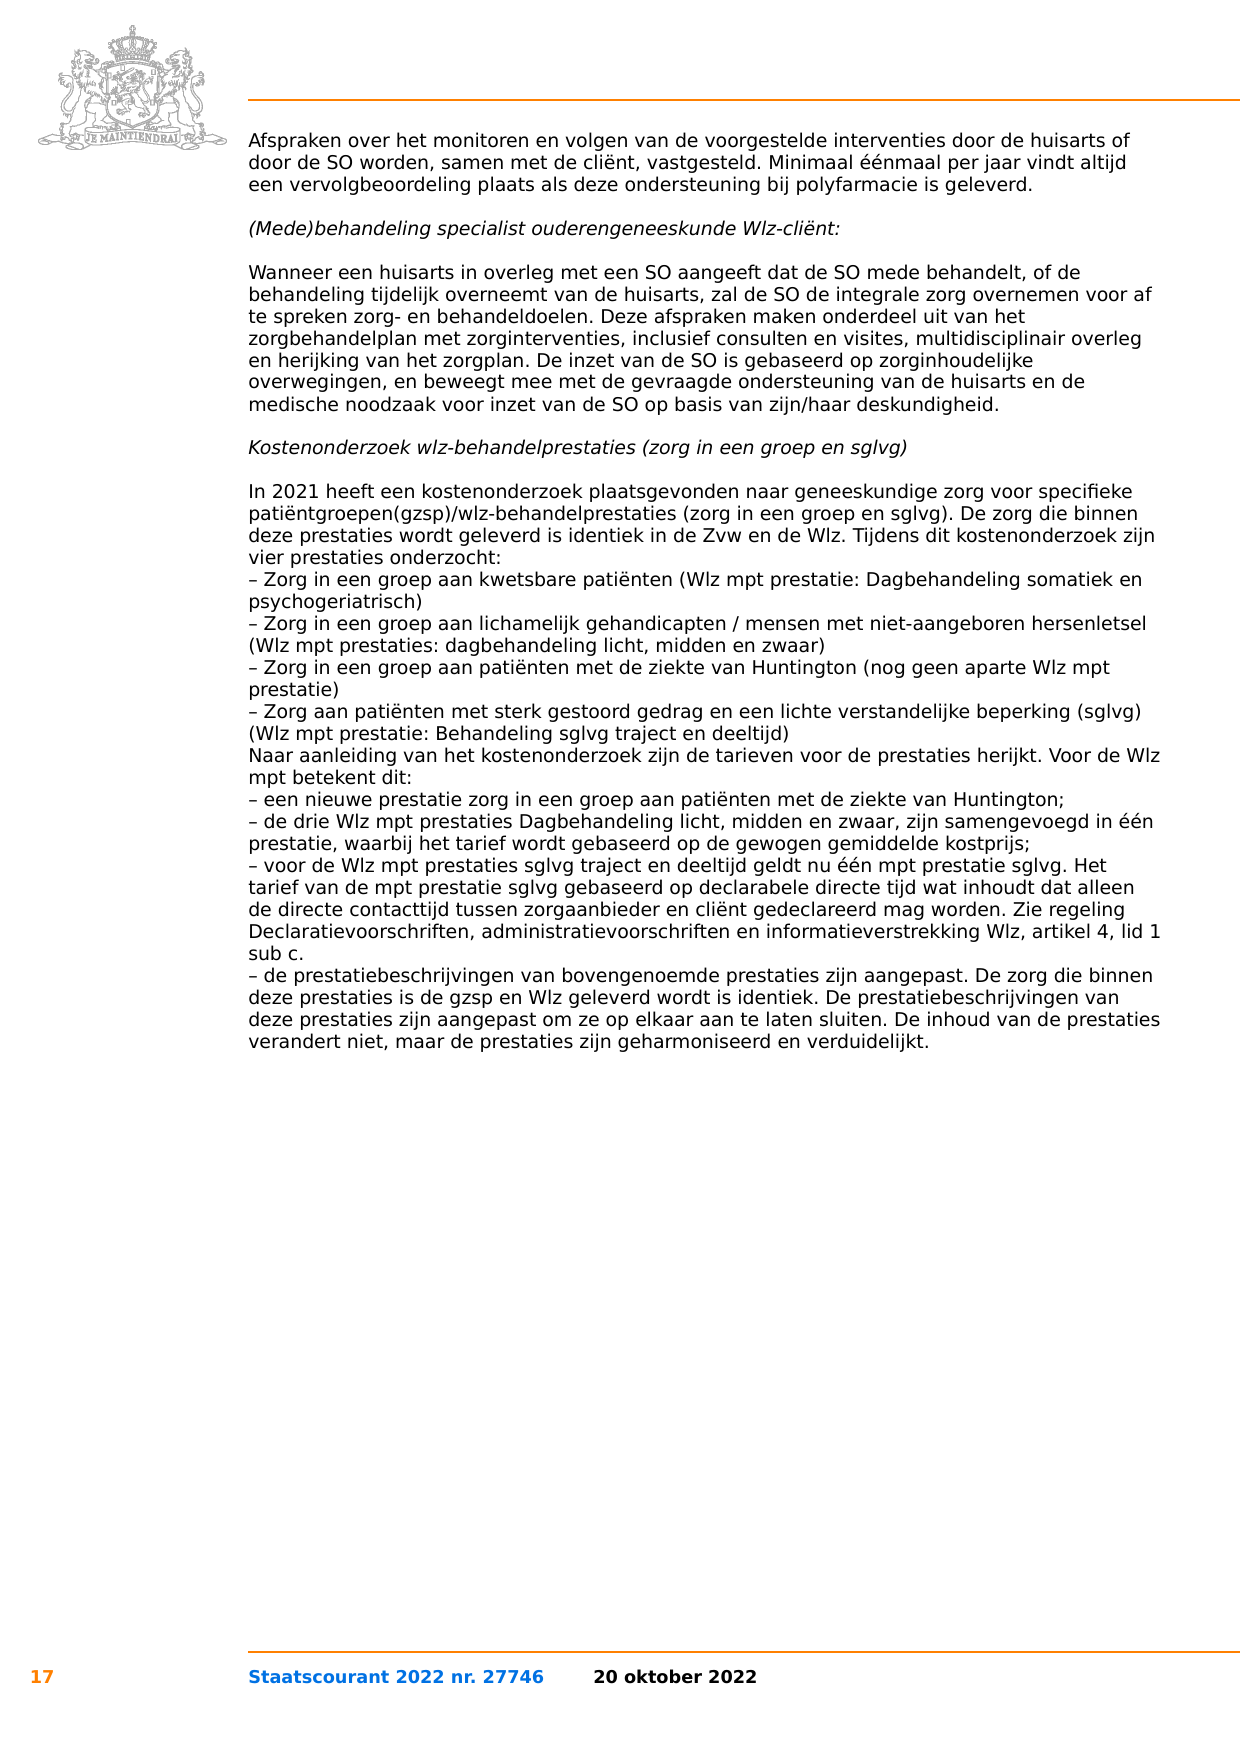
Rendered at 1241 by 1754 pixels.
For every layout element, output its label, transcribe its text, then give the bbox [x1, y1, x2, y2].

text – Zorg in een groep aan lichamelijk gehandicapten / mensen met niet-aangeboren hersenletsel (Wlz mpt prestaties: dagbehandeling licht, midden en zwaar) [248, 613, 1163, 657]
subtitle Kostenonderzoek wlz-behandelprestaties (zorg in een groep en sglvg) [248, 437, 1163, 459]
subtitle (Mede)behandeling specialist ouderengeneeskunde Wlz-cliënt: [248, 218, 1163, 240]
text Wanneer een huisarts in overleg met een SO aangeeft dat de SO mede behandelt, of de behandeling tijdelijk overneemt van de huisarts, zal de SO de integrale zorg overnemen voor af te spreken zorg- en behandeldoelen. Deze afspraken maken onderdeel uit van het zorgbehandelplan met zorginterventies, inclusief consulten en visites, multidisciplinair overleg en herijking van het zorgplan. De inzet van de SO is gebaseerd op zorginhoudelijke overwegingen, en beweegt mee met de gevraagde ondersteuning van de huisarts en de medische noodzaak voor inzet van de SO op basis van zijn/haar deskundigheid. [248, 262, 1163, 415]
text – de drie Wlz mpt prestaties Dagbehandeling licht, midden en zwaar, zijn samengevoegd in één prestatie, waarbij het tarief wordt gebaseerd op de gewogen gemiddelde kostprijs; [248, 811, 1163, 855]
text Afspraken over het monitoren en volgen van de voorgestelde interventies door de huisarts of door de SO worden, samen met de cliënt, vastgesteld. Minimaal éénmaal per jaar vindt altijd een vervolgbeoordeling plaats als deze ondersteuning bij polyfarmacie is geleverd. [248, 130, 1163, 196]
text – een nieuwe prestatie zorg in een groep aan patiënten met de ziekte van Huntington; [248, 789, 1163, 811]
text Naar aanleiding van het kostenonderzoek zijn de tarieven voor de prestaties herijkt. Voor de Wlz mpt betekent dit: [248, 745, 1163, 789]
text In 2021 heeft een kostenonderzoek plaatsgevonden naar geneeskundige zorg voor specifieke patiëntgroepen(gzsp)/wlz-behandelprestaties (zorg in een groep en sglvg). De zorg die binnen deze prestaties wordt geleverd is identiek in de Zvw en de Wlz. Tijdens dit kostenonderzoek zijn vier prestaties onderzocht: [248, 481, 1163, 569]
text – Zorg in een groep aan kwetsbare patiënten (Wlz mpt prestatie: Dagbehandeling somatiek en psychogeriatrisch) [248, 569, 1163, 613]
text – Zorg in een groep aan patiënten met de ziekte van Huntington (nog geen aparte Wlz mpt prestatie) [248, 657, 1163, 701]
text – voor de Wlz mpt prestaties sglvg traject en deeltijd geldt nu één mpt prestatie sglvg. Het tarief van de mpt prestatie sglvg gebaseerd op declarabele directe tijd wat inhoudt dat alleen de directe contacttijd tussen zorgaanbieder en cliënt gedeclareerd mag worden. Zie regeling Declaratievoorschriften, administratievoorschriften en informatieverstrekking Wlz, artikel 4, lid 1 sub c. [248, 855, 1163, 965]
text – Zorg aan patiënten met sterk gestoord gedrag en een lichte verstandelijke beperking (sglvg) (Wlz mpt prestatie: Behandeling sglvg traject en deeltijd) [248, 701, 1163, 745]
picture [38, 25, 227, 150]
text – de prestatiebeschrijvingen van bovengenoemde prestaties zijn aangepast. De zorg die binnen deze prestaties is de gzsp en Wlz geleverd wordt is identiek. De prestatiebeschrijvingen van deze prestaties zijn aangepast om ze op elkaar aan te laten sluiten. De inhoud van de prestaties verandert niet, maar de prestaties zijn geharmoniseerd en verduidelijkt. [248, 965, 1163, 1053]
